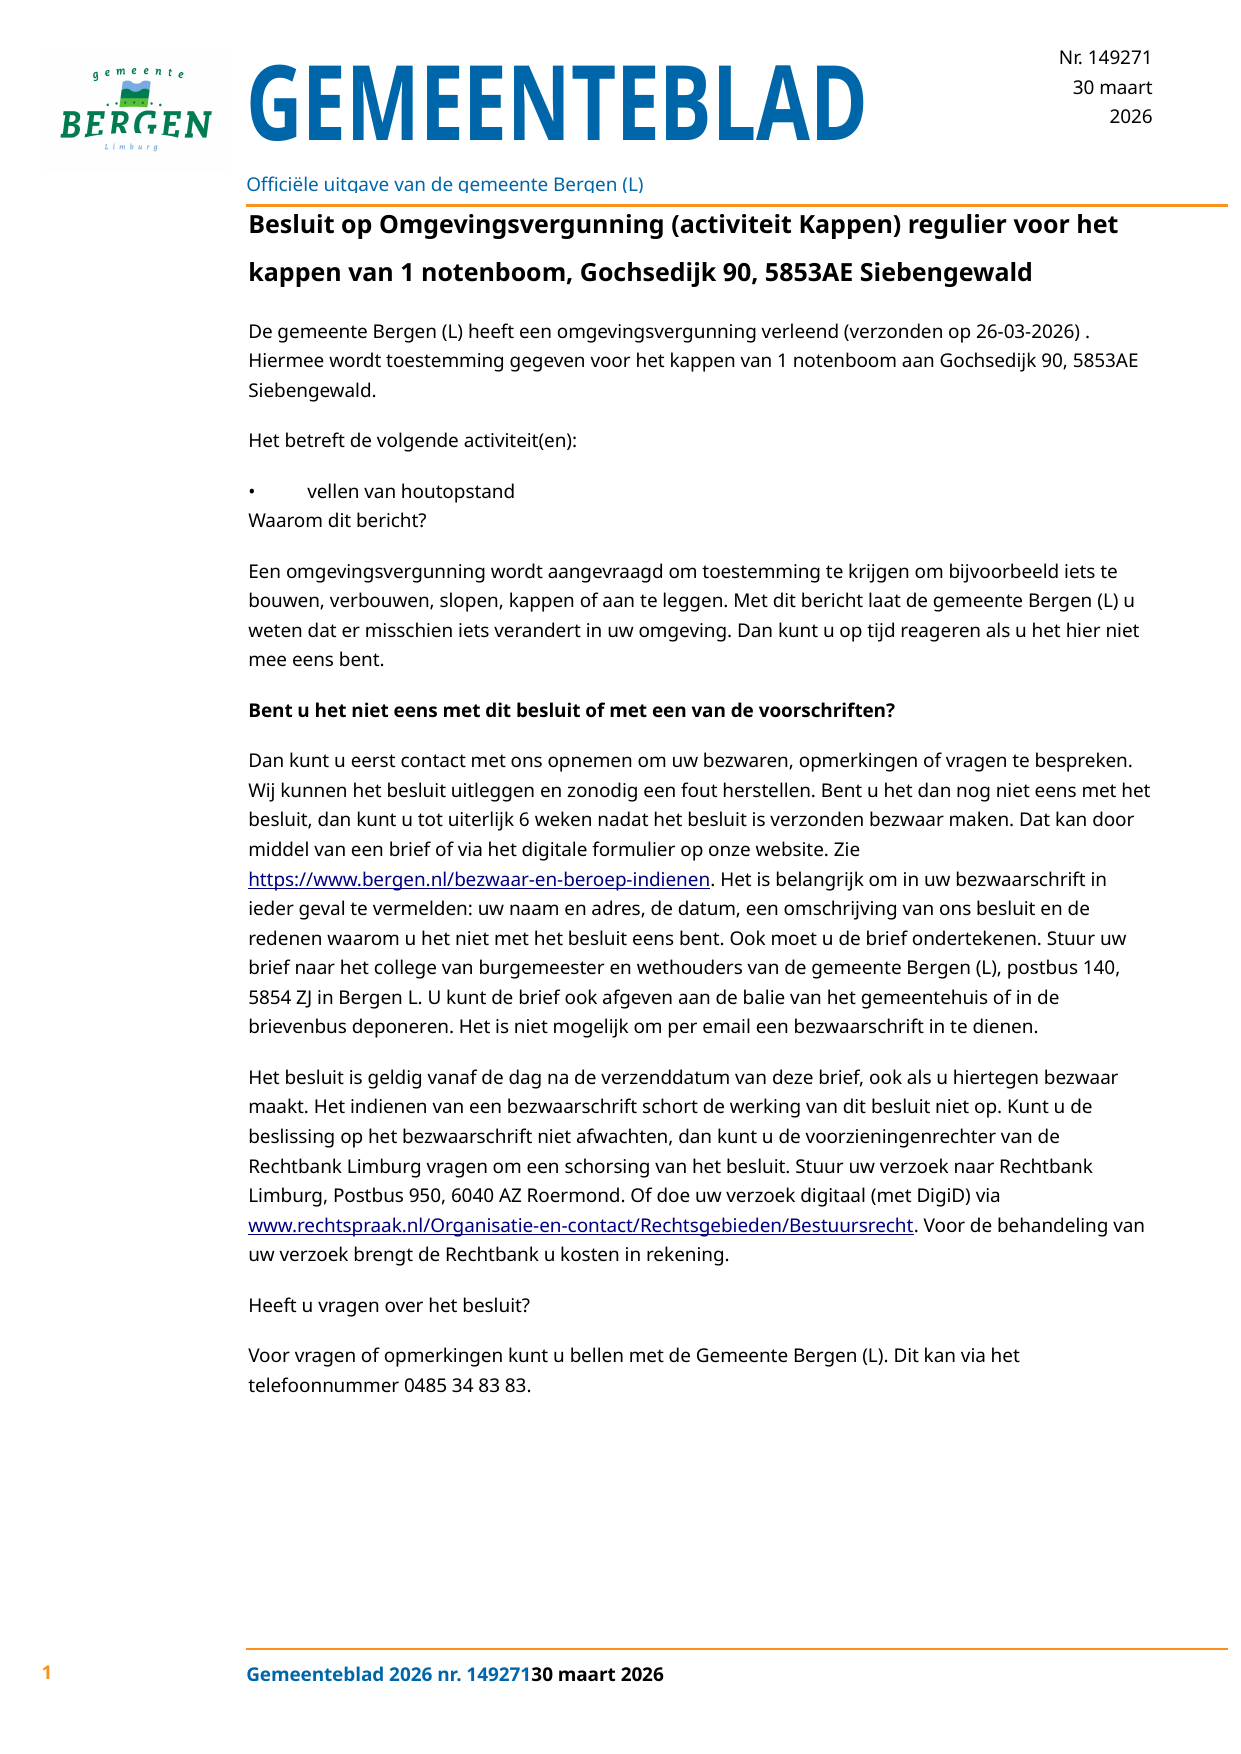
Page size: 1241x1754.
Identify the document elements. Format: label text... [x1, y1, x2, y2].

text Voor vragen of opmerkingen kunt u bellen met de Gemeente Bergen (L). Dit kan via het telefoonnummer 0485 34 83 83. [248, 1342, 1152, 1398]
text Waarom dit bericht? [248, 507, 1152, 533]
picture [41, 47, 231, 172]
text Heeft u vragen over het besluit? [248, 1292, 1152, 1318]
text Besluit op Omgevingsvergunning (activiteit Kappen) regulier voor het kappen van 1 notenboom, Gochsedijk 90, 5853AE Siebengewald [248, 207, 1152, 288]
text De gemeente Bergen (L) heeft een omgevingsvergunning verleend (verzonden op 26-03-2026) . Hiermee wordt toestemming gegeven voor het kappen van 1 notenboom aan Gochsedijk 90, 5853AE Siebengewald. [248, 318, 1152, 403]
text Het betreft de volgende activiteit(en): [248, 427, 1152, 453]
text Een omgevingsvergunning wordt aangevraagd om toestemming te krijgen om bijvoorbeeld iets te bouwen, verbouwen, slopen, kappen of aan te leggen. Met dit bericht laat de gemeente Bergen (L) u weten dat er misschien iets verandert in uw omgeving. Dan kunt u op tijd reageren als u het hier niet mee eens bent. [248, 558, 1152, 672]
text Dan kunt u eerst contact met ons opnemen om uw bezwaren, opmerkingen of vragen te bespreken. Wij kunnen het besluit uitleggen en zonodig een fout herstellen. Bent u het dan nog niet eens met het besluit, dan kunt u tot uiterlijk 6 weken nadat het besluit is verzonden bezwaar maken. Dat kan door middel van een brief of via het digitale formulier op onze website. Zie https://www.bergen.nl/bezwaar-en-beroep-indienen. Het is belangrijk om in uw bezwaarschrift in ieder geval te vermelden: uw naam en adres, de datum, een omschrijving van ons besluit en de redenen waarom u het niet met het besluit eens bent. Ook moet u de brief ondertekenen. Stuur uw brief naar het college van burgemeester en wethouders van de gemeente Bergen (L), postbus 140, 5854 ZJ in Bergen L. U kunt de brief ook afgeven aan de balie van het gemeentehuis of in de brievenbus deponeren. Het is niet mogelijk om per email een bezwaarschrift in te dienen. [248, 747, 1152, 1039]
text Bent u het niet eens met dit besluit of met een van de voorschriften? [248, 697, 1152, 723]
list vellen van houtopstand [248, 478, 1152, 504]
text Het besluit is geldig vanaf de dag na de verzenddatum van deze brief, ook als u hiertegen bezwaar maakt. Het indienen van een bezwaarschrift schort de werking van dit besluit niet op. Kunt u de beslissing op het bezwaarschrift niet afwachten, dan kunt u de voorzieningenrechter van de Rechtbank Limburg vragen om een schorsing van het besluit. Stuur uw verzoek naar Rechtbank Limburg, Postbus 950, 6040 AZ Roermond. Of doe uw verzoek digitaal (met DigiD) via www.rechtspraak.nl/Organisatie-en-contact/Rechtsgebieden/Bestuursrecht. Voor de behandeling van uw verzoek brengt de Rechtbank u kosten in rekening. [248, 1064, 1152, 1267]
